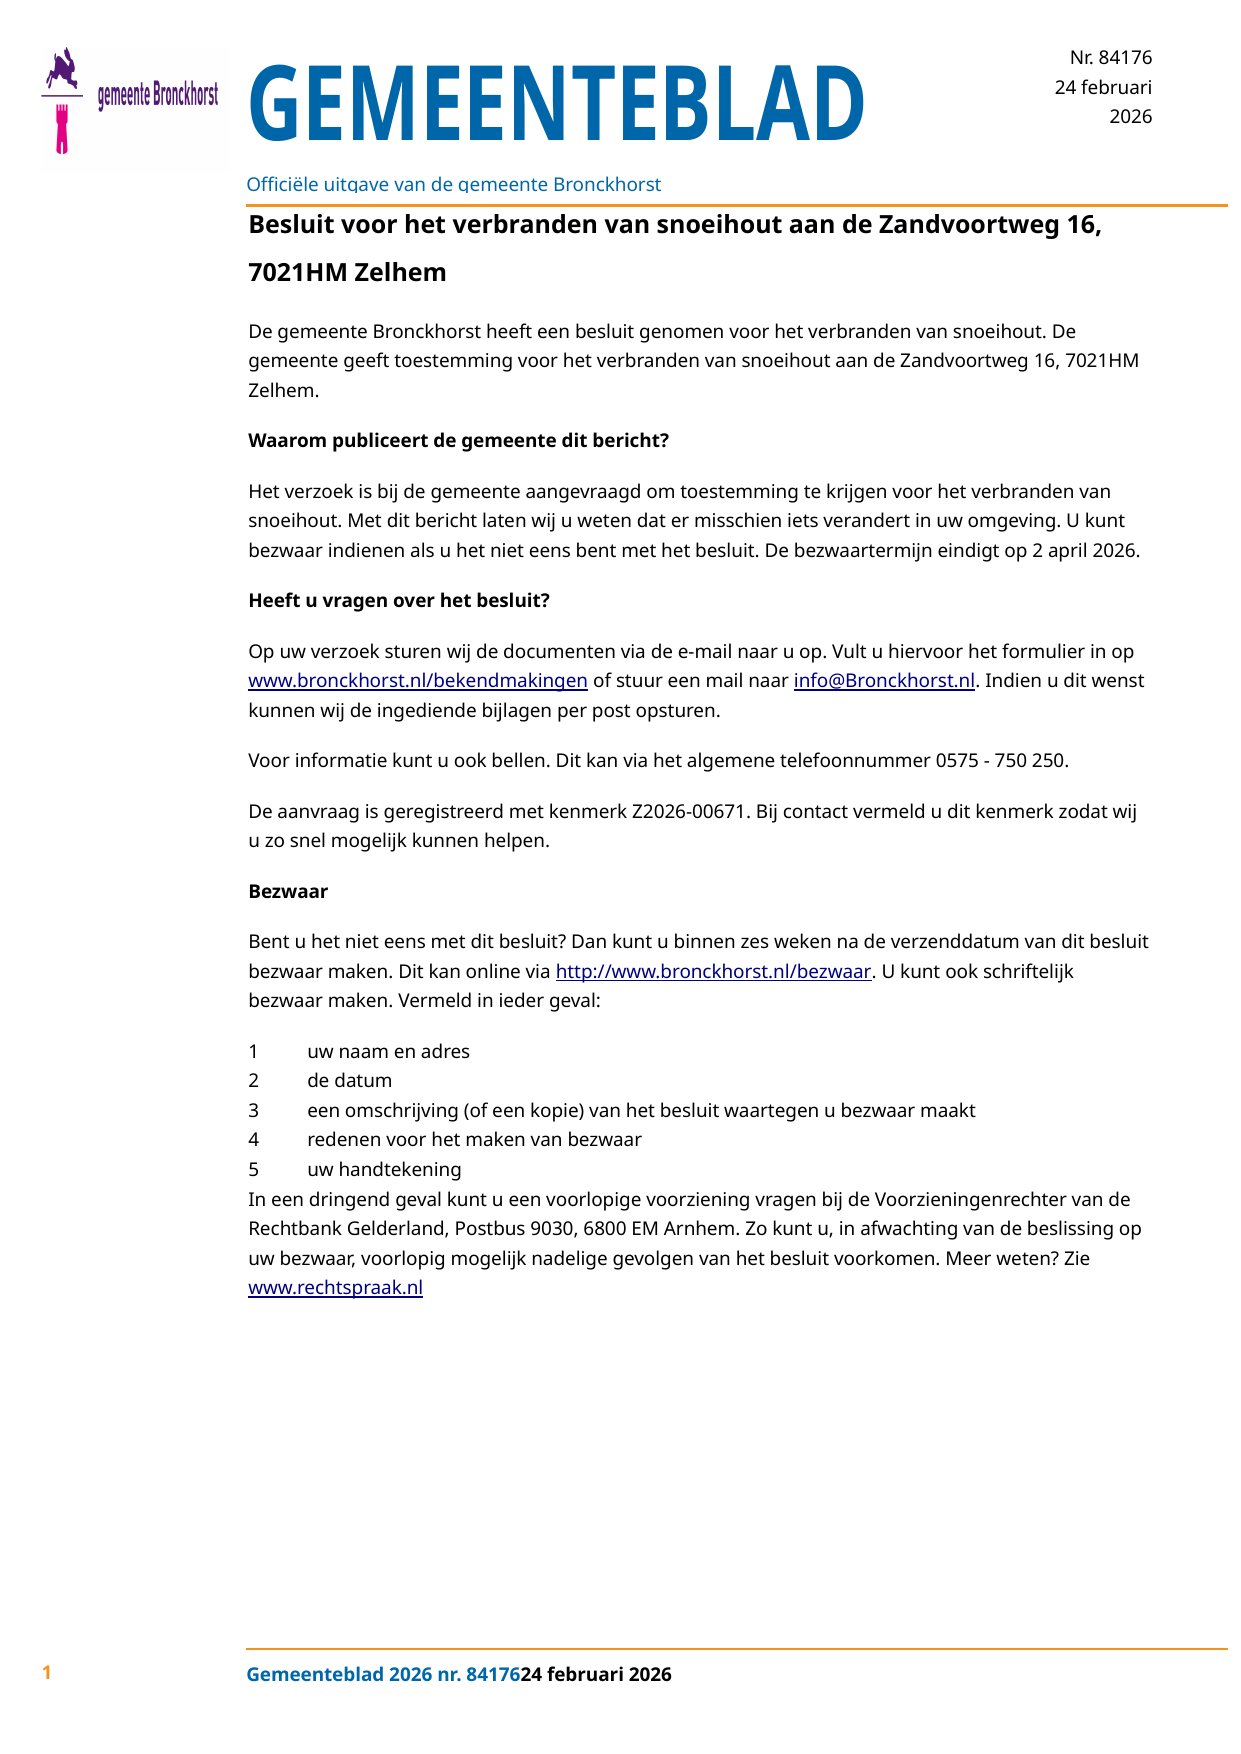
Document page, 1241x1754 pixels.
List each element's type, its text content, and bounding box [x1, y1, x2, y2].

list redenen voor het maken van bezwaar [248, 1127, 1152, 1152]
text Heeft u vragen over het besluit? [248, 587, 1152, 613]
list een omschrijving (of een kopie) van het besluit waartegen u bezwaar maakt [248, 1097, 1152, 1123]
text Bent u het niet eens met dit besluit? Dan kunt u binnen zes weken na de verzenddatum van dit besluit bezwaar maken. Dit kan online via http://www.bronckhorst.nl/bezwaar. U kunt ook schriftelijk bezwaar maken. Vermeld in ieder geval: [248, 928, 1152, 1013]
text Het verzoek is bij de gemeente aangevraagd om toestemming te krijgen voor het verbranden van snoeihout. Met dit bericht laten wij u weten dat er misschien iets verandert in uw omgeving. U kunt bezwaar indienen als u het niet eens bent met het besluit. De bezwaartermijn eindigt op 2 april 2026. [248, 478, 1152, 563]
text Waarom publiceert de gemeente dit bericht? [248, 427, 1152, 453]
text Voor informatie kunt u ook bellen. Dit kan via het algemene telefoonnummer 0575 - 750 250. [248, 747, 1152, 773]
text Op uw verzoek sturen wij de documenten via de e-mail naar u op. Vult u hiervoor het formulier in op www.bronckhorst.nl/bekendmakingen of stuur een mail naar info@Bronckhorst.nl. Indien u dit wenst kunnen wij de ingediende bijlagen per post opsturen. [248, 638, 1152, 723]
list uw naam en adres [248, 1038, 1152, 1064]
list de datum [248, 1067, 1152, 1093]
text In een dringend geval kunt u een voorlopige voorziening vragen bij de Voorzieningenrechter van de Rechtbank Gelderland, Postbus 9030, 6800 EM Arnhem. Zo kunt u, in afwachting van de beslissing op uw bezwaar, voorlopig mogelijk nadelige gevolgen van het besluit voorkomen. Meer weten? Zie www.rechtspraak.nl [248, 1186, 1152, 1300]
text Bezwaar [248, 878, 1152, 904]
text De aanvraag is geregistreerd met kenmerk Z2026-00671. Bij contact vermeld u dit kenmerk zodat wij u zo snel mogelijk kunnen helpen. [248, 798, 1152, 853]
text De gemeente Bronckhorst heeft een besluit genomen voor het verbranden van snoeihout. De gemeente geeft toestemming voor het verbranden van snoeihout aan de Zandvoortweg 16, 7021HM Zelhem. [248, 318, 1152, 403]
list uw handtekening [248, 1156, 1152, 1182]
text Besluit voor het verbranden van snoeihout aan de Zandvoortweg 16, 7021HM Zelhem [248, 207, 1152, 288]
picture [41, 47, 231, 172]
